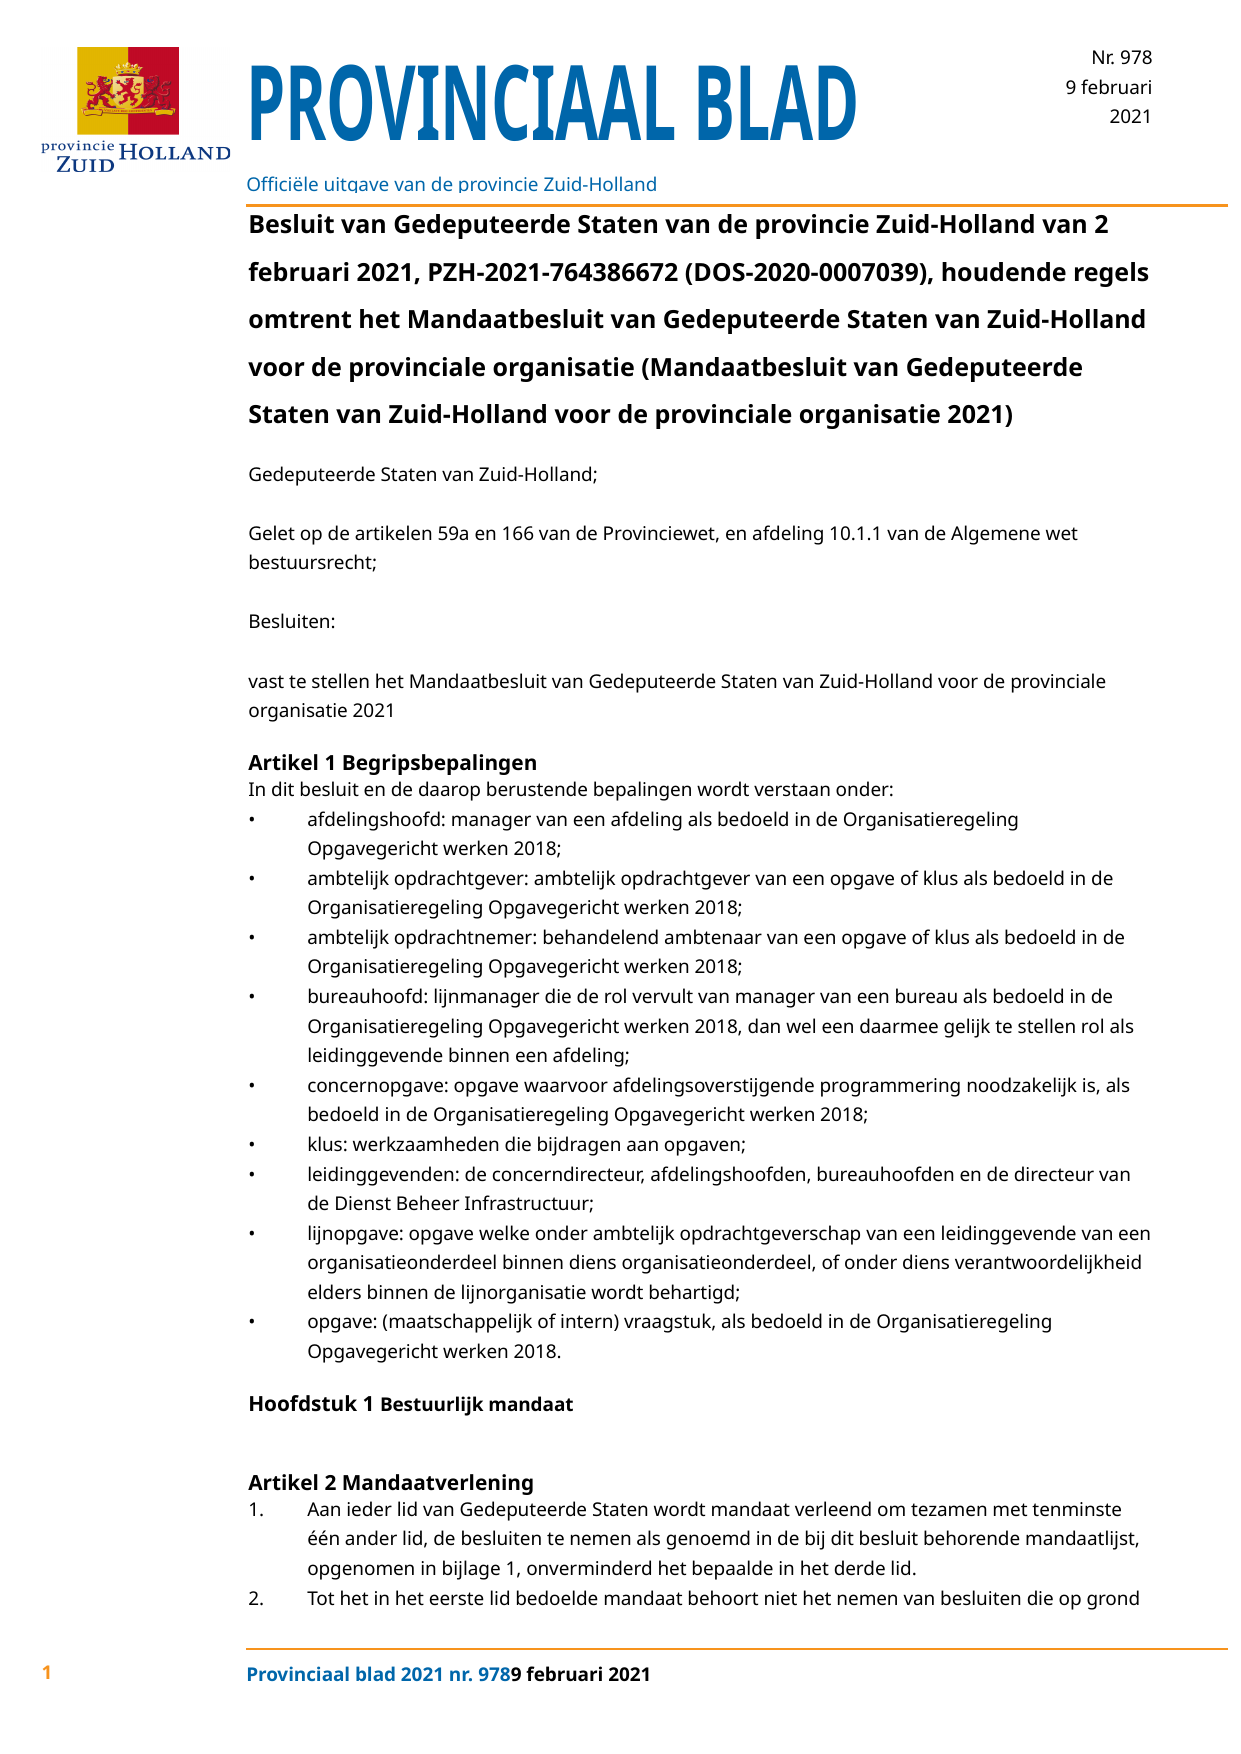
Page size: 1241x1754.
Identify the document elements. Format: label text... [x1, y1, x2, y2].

list concernopgave: opgave waarvoor afdelingsoverstijgende programmering noodzakelijk is, als bedoeld in de Organisatieregeling Opgavegericht werken 2018; [248, 1072, 1152, 1127]
text Hoofdstuk 1 Bestuurlijk mandaat [248, 1389, 1152, 1417]
text Gelet op de artikelen 59a en 166 van de Provinciewet, en afdeling 10.1.1 van de Algemene wet bestuursrecht; [248, 520, 1152, 575]
text vast te stellen het Mandaatbesluit van Gedeputeerde Staten van Zuid-Holland voor de provinciale organisatie 2021 [248, 668, 1152, 723]
list afdelingshoofd: manager van een afdeling als bedoeld in de Organisatieregeling Opgavegericht werken 2018; [248, 806, 1152, 861]
list ambtelijk opdrachtgever: ambtelijk opdrachtgever van een opgave of klus als bedoeld in de Organisatieregeling Opgavegericht werken 2018; [248, 865, 1152, 920]
picture [41, 47, 231, 172]
text Artikel 1 Begripsbepalingen [248, 748, 1152, 776]
list Aan ieder lid van Gedeputeerde Staten wordt mandaat verleend om tezamen met tenminste één ander lid, de besluiten te nemen als genoemd in de bij dit besluit behorende mandaatlijst, opgenomen in bijlage 1, onverminderd het bepaalde in het derde lid. [248, 1496, 1152, 1581]
list bureauhoofd: lijnmanager die de rol vervult van manager van een bureau als bedoeld in de Organisatieregeling Opgavegericht werken 2018, dan wel een daarmee gelijk te stellen rol als leidinggevende binnen een afdeling; [248, 983, 1152, 1068]
list leidinggevenden: de concerndirecteur, afdelingshoofden, bureauhoofden en de directeur van de Dienst Beheer Infrastructuur; [248, 1161, 1152, 1216]
list klus: werkzaamheden die bijdragen aan opgaven; [248, 1131, 1152, 1157]
text Besluiten: [248, 609, 1152, 634]
text Artikel 2 Mandaatverlening [248, 1468, 1152, 1496]
list lijnopgave: opgave welke onder ambtelijk opdrachtgeverschap van een leidinggevende van een organisatieonderdeel binnen diens organisatieonderdeel, of onder diens verantwoordelijkheid elders binnen de lijnorganisatie wordt behartigd; [248, 1220, 1152, 1305]
list opgave: (maatschappelijk of intern) vraagstuk, als bedoeld in de Organisatieregeling Opgavegericht werken 2018. [248, 1309, 1152, 1364]
text Gedeputeerde Staten van Zuid-Holland; [248, 461, 1152, 486]
text Besluit van Gedeputeerde Staten van de provincie Zuid-Holland van 2 februari 2021, PZH-2021-764386672 (DOS-2020-0007039), houdende regels omtrent het Mandaatbesluit van Gedeputeerde Staten van Zuid-Holland voor de provinciale organisatie (Mandaatbesluit van Gedeputeerde Staten van Zuid-Holland voor de provinciale organisatie 2021) [248, 207, 1152, 431]
list ambtelijk opdrachtnemer: behandelend ambtenaar van een opgave of klus als bedoeld in de Organisatieregeling Opgavegericht werken 2018; [248, 924, 1152, 979]
list Tot het in het eerste lid bedoelde mandaat behoort niet het nemen van besluiten die op grond [248, 1585, 1152, 1611]
text In dit besluit en de daarop berustende bepalingen wordt verstaan onder: [248, 776, 1152, 802]
